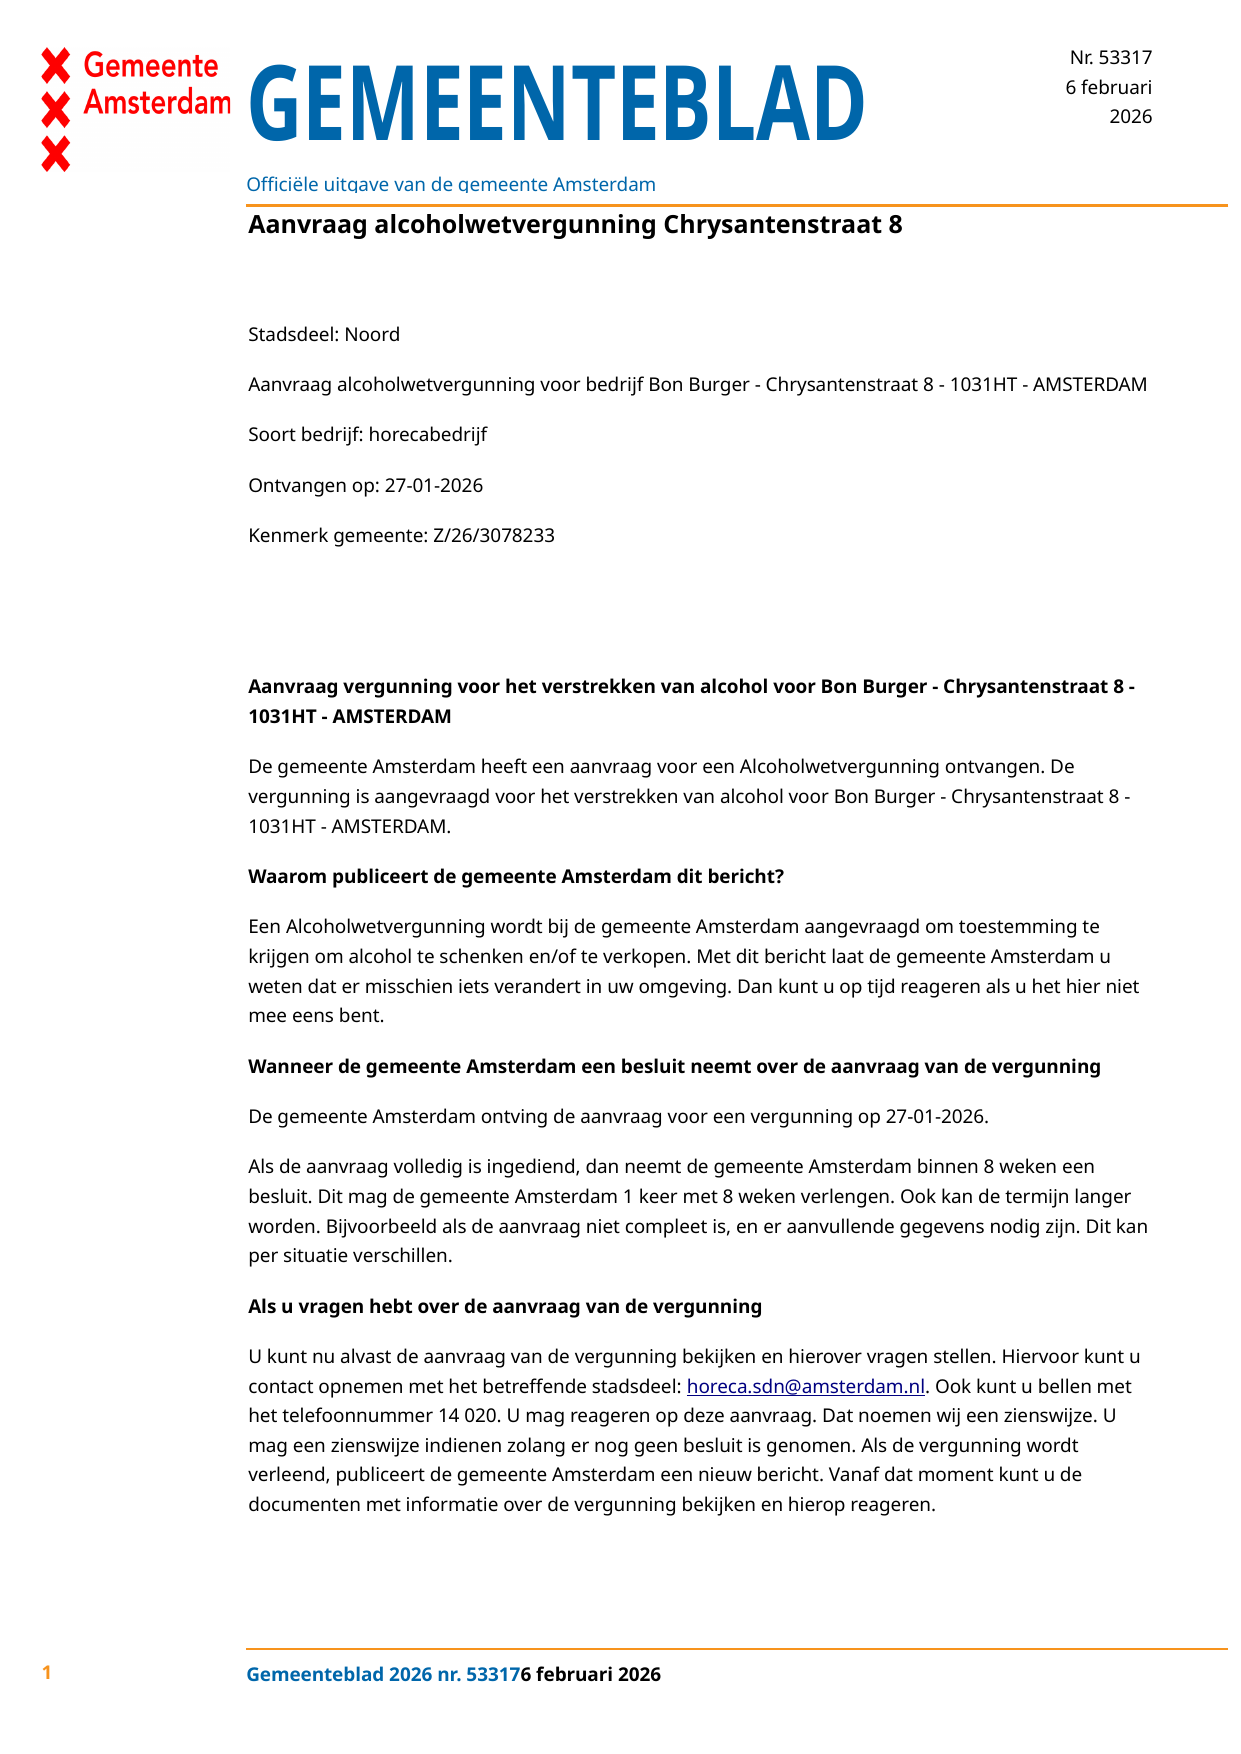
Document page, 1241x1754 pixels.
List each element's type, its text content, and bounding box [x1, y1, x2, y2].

text Een Alcoholwetvergunning wordt bij de gemeente Amsterdam aangevraagd om toestemming te krijgen om alcohol te schenken en/of te verkopen. Met dit bericht laat de gemeente Amsterdam u weten dat er misschien iets verandert in uw omgeving. Dan kunt u op tijd reageren als u het hier niet mee eens bent. [248, 914, 1152, 1028]
text U kunt nu alvast de aanvraag van de vergunning bekijken en hierover vragen stellen. Hiervoor kunt u contact opnemen met het betreffende stadsdeel: horeca.sdn@amsterdam.nl. Ook kunt u bellen met het telefoonnummer 14 020. U mag reageren op deze aanvraag. Dat noemen wij een zienswijze. U mag een zienswijze indienen zolang er nog geen besluit is genomen. Als de vergunning wordt verleend, publiceert de gemeente Amsterdam een nieuw bericht. Vanaf dat moment kunt u de documenten met informatie over de vergunning bekijken en hierop reageren. [248, 1343, 1152, 1517]
text Als de aanvraag volledig is ingediend, dan neemt de gemeente Amsterdam binnen 8 weken een besluit. Dit mag de gemeente Amsterdam 1 keer met 8 weken verlengen. Ook kan de termijn langer worden. Bijvoorbeeld als de aanvraag niet compleet is, en er aanvullende gegevens nodig zijn. Dit kan per situatie verschillen. [248, 1154, 1152, 1268]
text Als u vragen hebt over de aanvraag van de vergunning [248, 1293, 1152, 1318]
text Aanvraag alcoholwetvergunning Chrysantenstraat 8 [248, 207, 1152, 241]
text Waarom publiceert de gemeente Amsterdam dit bericht? [248, 863, 1152, 889]
text Stadsdeel: Noord [248, 321, 1152, 346]
text Kenmerk gemeente: Z/26/3078233 [248, 522, 1152, 548]
text De gemeente Amsterdam heeft een aanvraag voor een Alcoholwetvergunning ontvangen. De vergunning is aangevraagd voor het verstrekken van alcohol voor Bon Burger - Chrysantenstraat 8 - 1031HT - AMSTERDAM. [248, 754, 1152, 838]
text De gemeente Amsterdam ontving de aanvraag voor een vergunning op 27-01-2026. [248, 1103, 1152, 1129]
picture [41, 47, 231, 172]
text Ontvangen op: 27-01-2026 [248, 472, 1152, 498]
text Aanvraag vergunning voor het verstrekken van alcohol voor Bon Burger - Chrysantenstraat 8 - 1031HT - AMSTERDAM [248, 674, 1152, 729]
text Soort bedrijf: horecabedrijf [248, 422, 1152, 447]
text Aanvraag alcoholwetvergunning voor bedrijf Bon Burger - Chrysantenstraat 8 - 1031HT - AMSTERDAM [248, 371, 1152, 397]
text Wanneer de gemeente Amsterdam een besluit neemt over de aanvraag van de vergunning [248, 1053, 1152, 1078]
